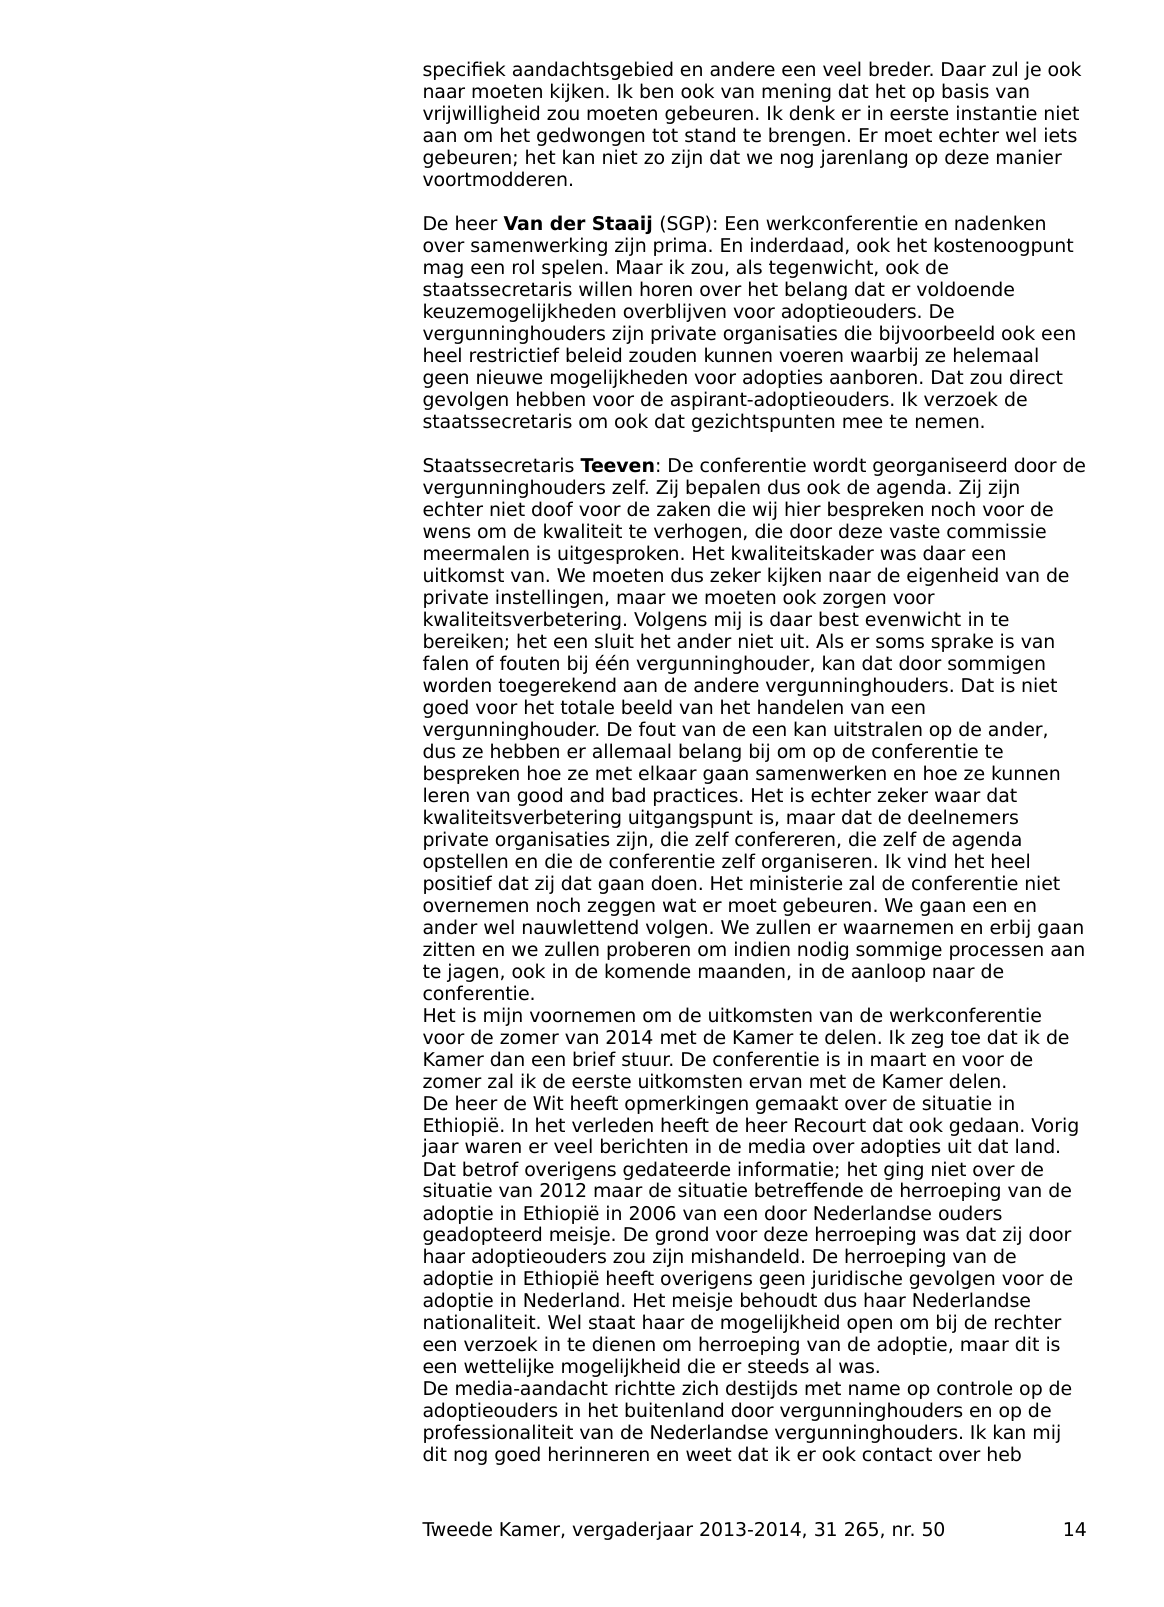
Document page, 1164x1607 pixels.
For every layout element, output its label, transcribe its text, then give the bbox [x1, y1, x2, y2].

text De heer Van der Staaij (SGP): Een werkconferentie en nadenken over samenwerking zijn prima. En inderdaad, ook het kostenoogpunt mag een rol spelen. Maar ik zou, als tegenwicht, ook de staatssecretaris willen horen over het belang dat er voldoende keuzemogelijkheden overblijven voor adoptieouders. De vergunninghouders zijn private organisaties die bijvoorbeeld ook een heel restrictief beleid zouden kunnen voeren waarbij ze helemaal geen nieuwe mogelijkheden voor adopties aanboren. Dat zou direct gevolgen hebben voor de aspirant-adoptieouders. Ik verzoek de staatssecretaris om ook dat gezichtspunten mee te nemen. [422, 213, 1087, 433]
text De heer de Wit heeft opmerkingen gemaakt over de situatie in Ethiopië. In het verleden heeft de heer Recourt dat ook gedaan. Vorig jaar waren er veel berichten in de media over adopties uit dat land. Dat betrof overigens gedateerde informatie; het ging niet over de situatie van 2012 maar de situatie betreffende de herroeping van de adoptie in Ethiopië in 2006 van een door Nederlandse ouders geadopteerd meisje. De grond voor deze herroeping was dat zij door haar adoptieouders zou zijn mishandeld. De herroeping van de adoptie in Ethiopië heeft overigens geen juridische gevolgen voor de adoptie in Nederland. Het meisje behoudt dus haar Nederlandse nationaliteit. Wel staat haar de mogelijkheid open om bij de rechter een verzoek in te dienen om herroeping van de adoptie, maar dit is een wettelijke mogelijkheid die er steeds al was. [422, 1092, 1087, 1378]
text Staatssecretaris Teeven: De conferentie wordt georganiseerd door de vergunninghouders zelf. Zij bepalen dus ook de agenda. Zij zijn echter niet doof voor de zaken die wij hier bespreken noch voor de wens om de kwaliteit te verhogen, die door deze vaste commissie meermalen is uitgesproken. Het kwaliteitskader was daar een uitkomst van. We moeten dus zeker kijken naar de eigenheid van de private instellingen, maar we moeten ook zorgen voor kwaliteitsverbetering. Volgens mij is daar best evenwicht in te bereiken; het een sluit het ander niet uit. Als er soms sprake is van falen of fouten bij één vergunninghouder, kan dat door sommigen worden toegerekend aan de andere vergunninghouders. Dat is niet goed voor het totale beeld van het handelen van een vergunninghouder. De fout van de een kan uitstralen op de ander, dus ze hebben er allemaal belang bij om op de conferentie te bespreken hoe ze met elkaar gaan samenwerken en hoe ze kunnen leren van good and bad practices. Het is echter zeker waar dat kwaliteitsverbetering uitgangspunt is, maar dat de deelnemers private organisaties zijn, die zelf confereren, die zelf de agenda opstellen en die de conferentie zelf organiseren. Ik vind het heel positief dat zij dat gaan doen. Het ministerie zal de conferentie niet overnemen noch zeggen wat er moet gebeuren. We gaan een en ander wel nauwlettend volgen. We zullen er waarnemen en erbij gaan zitten en we zullen proberen om indien nodig sommige processen aan te jagen, ook in de komende maanden, in de aanloop naar de conferentie. [422, 455, 1087, 1004]
text Het is mijn voornemen om de uitkomsten van de werkconferentie voor de zomer van 2014 met de Kamer te delen. Ik zeg toe dat ik de Kamer dan een brief stuur. De conferentie is in maart en voor de zomer zal ik de eerste uitkomsten ervan met de Kamer delen. [422, 1004, 1087, 1092]
text specifiek aandachtsgebied en andere een veel breder. Daar zul je ook naar moeten kijken. Ik ben ook van mening dat het op basis van vrijwilligheid zou moeten gebeuren. Ik denk er in eerste instantie niet aan om het gedwongen tot stand te brengen. Er moet echter wel iets gebeuren; het kan niet zo zijn dat we nog jarenlang op deze manier voortmodderen. [422, 59, 1087, 191]
text De media-aandacht richtte zich destijds met name op controle op de adoptieouders in het buitenland door vergunninghouders en op de professionaliteit van de Nederlandse vergunninghouders. Ik kan mij dit nog goed herinneren en weet dat ik er ook contact over heb [422, 1378, 1087, 1466]
